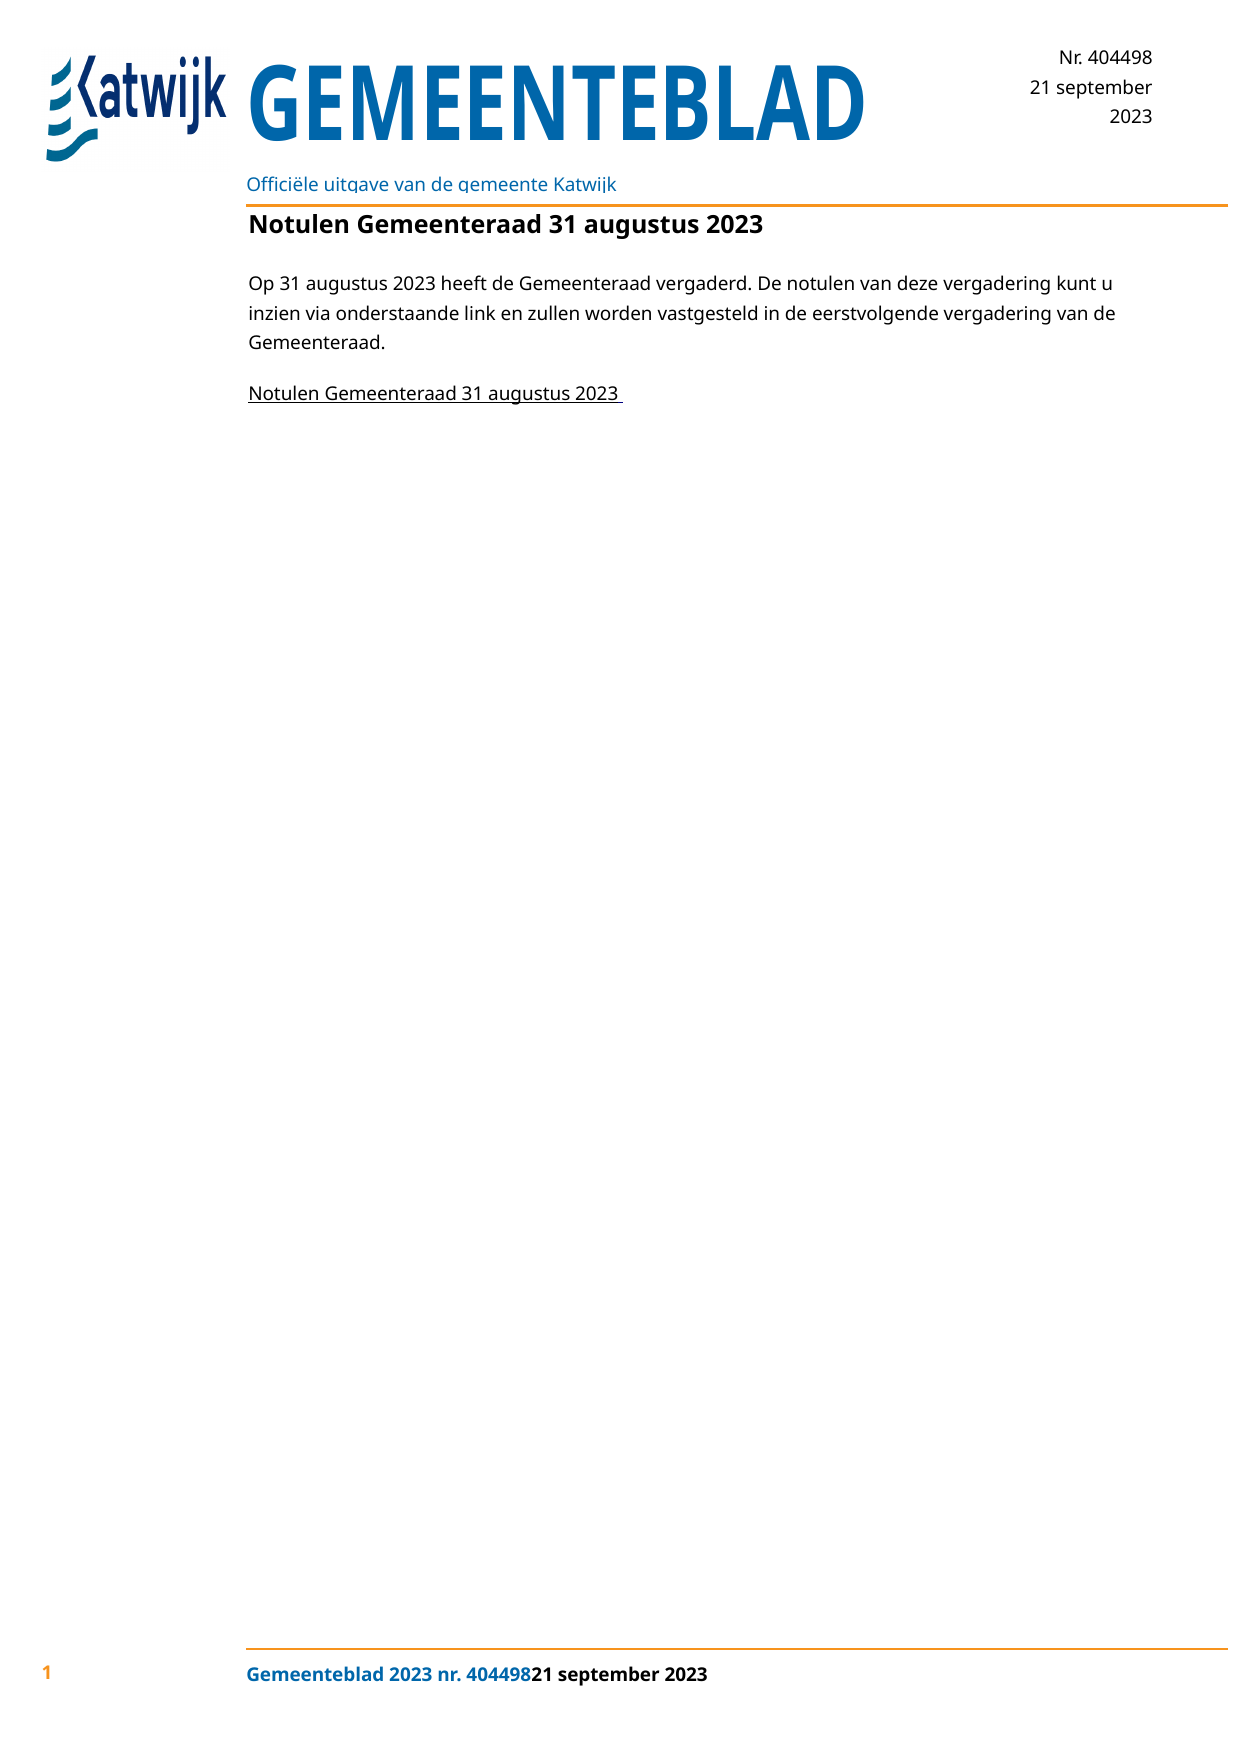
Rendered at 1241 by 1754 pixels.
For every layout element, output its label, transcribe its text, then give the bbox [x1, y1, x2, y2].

picture [41, 47, 231, 172]
text Notulen Gemeenteraad 31 augustus 2023 [248, 207, 1152, 241]
text Op 31 augustus 2023 heeft de Gemeenteraad vergaderd. De notulen van deze vergadering kunt u inzien via onderstaande link en zullen worden vastgesteld in de eerstvolgende vergadering van de Gemeenteraad. [248, 270, 1152, 355]
text Notulen Gemeenteraad 31 augustus 2023 [248, 380, 1152, 406]
